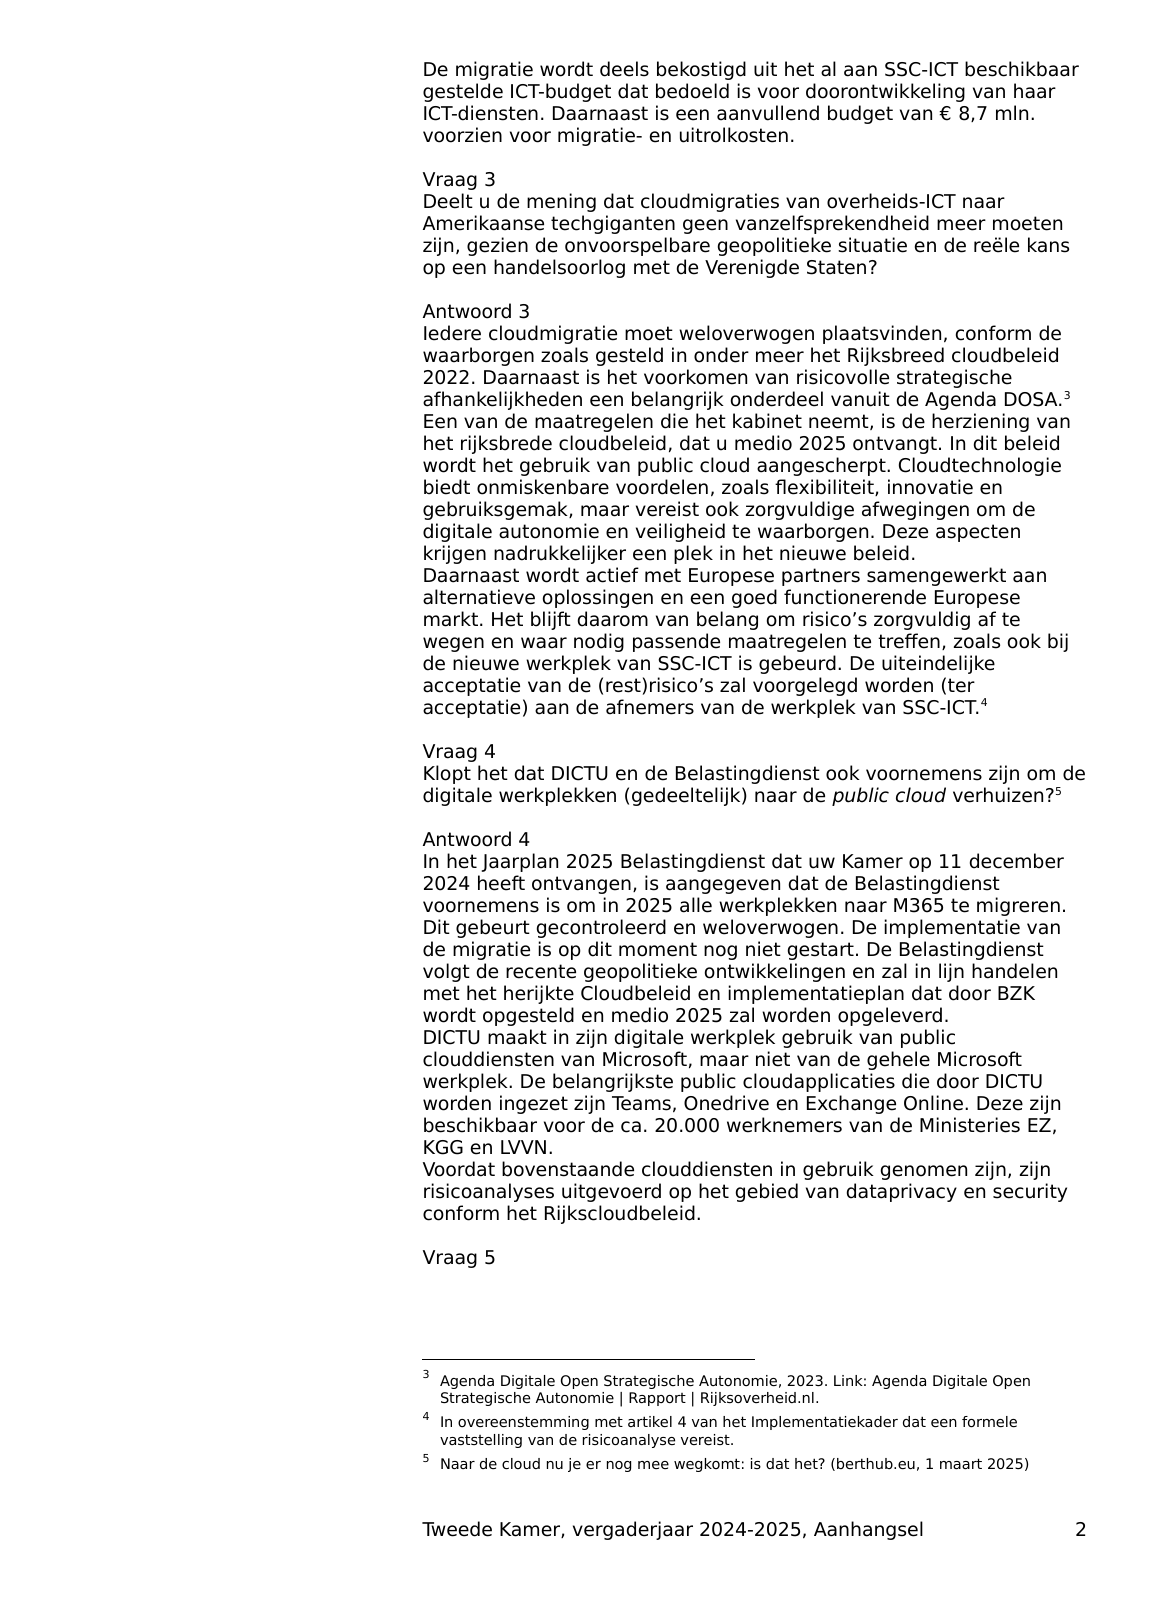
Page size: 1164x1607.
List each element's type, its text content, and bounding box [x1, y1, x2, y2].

text Vraag 4 [422, 741, 1087, 763]
text Iedere cloudmigratie moet weloverwogen plaatsvinden, conform de waarborgen zoals gesteld in onder meer het Rijksbreed cloudbeleid 2022. Daarnaast is het voorkomen van risicovolle strategische afhankelijkheden een belangrijk onderdeel vanuit de Agenda DOSA. [422, 323, 1087, 411]
text Vraag 3 [422, 169, 1087, 191]
text Voordat bovenstaande clouddiensten in gebruik genomen zijn, zijn risicoanalyses uitgevoerd op het gebied van dataprivacy en security conform het Rijkscloudbeleid. [422, 1159, 1087, 1225]
text Deelt u de mening dat cloudmigraties van overheids-ICT naar Amerikaanse techgiganten geen vanzelfsprekendheid meer moeten zijn, gezien de onvoorspelbare geopolitieke situatie en de reële kans op een handelsoorlog met de Verenigde Staten? [422, 191, 1087, 279]
text Een van de maatregelen die het kabinet neemt, is de herziening van het rijksbrede cloudbeleid, dat u medio 2025 ontvangt. In dit beleid wordt het gebruik van public cloud aangescherpt. Cloudtechnologie biedt onmiskenbare voordelen, zoals flexibiliteit, innovatie en gebruiksgemak, maar vereist ook zorgvuldige afwegingen om de digitale autonomie en veiligheid te waarborgen. Deze aspecten krijgen nadrukkelijker een plek in het nieuwe beleid. [422, 411, 1087, 565]
text De migratie wordt deels bekostigd uit het al aan SSC-ICT beschikbaar gestelde ICT-budget dat bedoeld is voor doorontwikkeling van haar ICT-diensten. Daarnaast is een aanvullend budget van € 8,7 mln. voorzien voor migratie- en uitrolkosten. [422, 59, 1087, 147]
text Vraag 5 [422, 1247, 1087, 1269]
text Agenda Digitale Open Strategische Autonomie, 2023. Link: Agenda Digitale Open Strategische Autonomie | Rapport | Rijksoverheid.nl. [422, 1368, 1087, 1407]
text Naar de cloud nu je er nog mee wegkomt: is dat het? (berthub.eu, 1 maart 2025) [422, 1452, 1087, 1474]
text Antwoord 4 [422, 829, 1087, 851]
text In het Jaarplan 2025 Belastingdienst dat uw Kamer op 11 december 2024 heeft ontvangen, is aangegeven dat de Belastingdienst voornemens is om in 2025 alle werkplekken naar M365 te migreren. Dit gebeurt gecontroleerd en weloverwogen. De implementatie van de migratie is op dit moment nog niet gestart. De Belastingdienst volgt de recente geopolitieke ontwikkelingen en zal in lijn handelen met het herijkte Cloudbeleid en implementatieplan dat door BZK wordt opgesteld en medio 2025 zal worden opgeleverd. [422, 851, 1087, 1027]
text Antwoord 3 [422, 301, 1087, 323]
text In overeenstemming met artikel 4 van het Implementatiekader dat een formele vaststelling van de risicoanalyse vereist. [422, 1410, 1087, 1449]
text Klopt het dat DICTU en de Belastingdienst ook voornemens zijn om de digitale werkplekken (gedeeltelijk) naar de public cloud verhuizen? [422, 763, 1087, 807]
text DICTU maakt in zijn digitale werkplek gebruik van public clouddiensten van Microsoft, maar niet van de gehele Microsoft werkplek. De belangrijkste public cloudapplicaties die door DICTU worden ingezet zijn Teams, Onedrive en Exchange Online. Deze zijn beschikbaar voor de ca. 20.000 werknemers van de Ministeries EZ, KGG en LVVN. [422, 1027, 1087, 1159]
text Daarnaast wordt actief met Europese partners samengewerkt aan alternatieve oplossingen en een goed functionerende Europese markt. Het blijft daarom van belang om risico’s zorgvuldig af te wegen en waar nodig passende maatregelen te treffen, zoals ook bij de nieuwe werkplek van SSC-ICT is gebeurd. De uiteindelijke acceptatie van de (rest)risico’s zal voorgelegd worden (ter acceptatie) aan de afnemers van de werkplek van SSC-ICT. [422, 565, 1087, 719]
